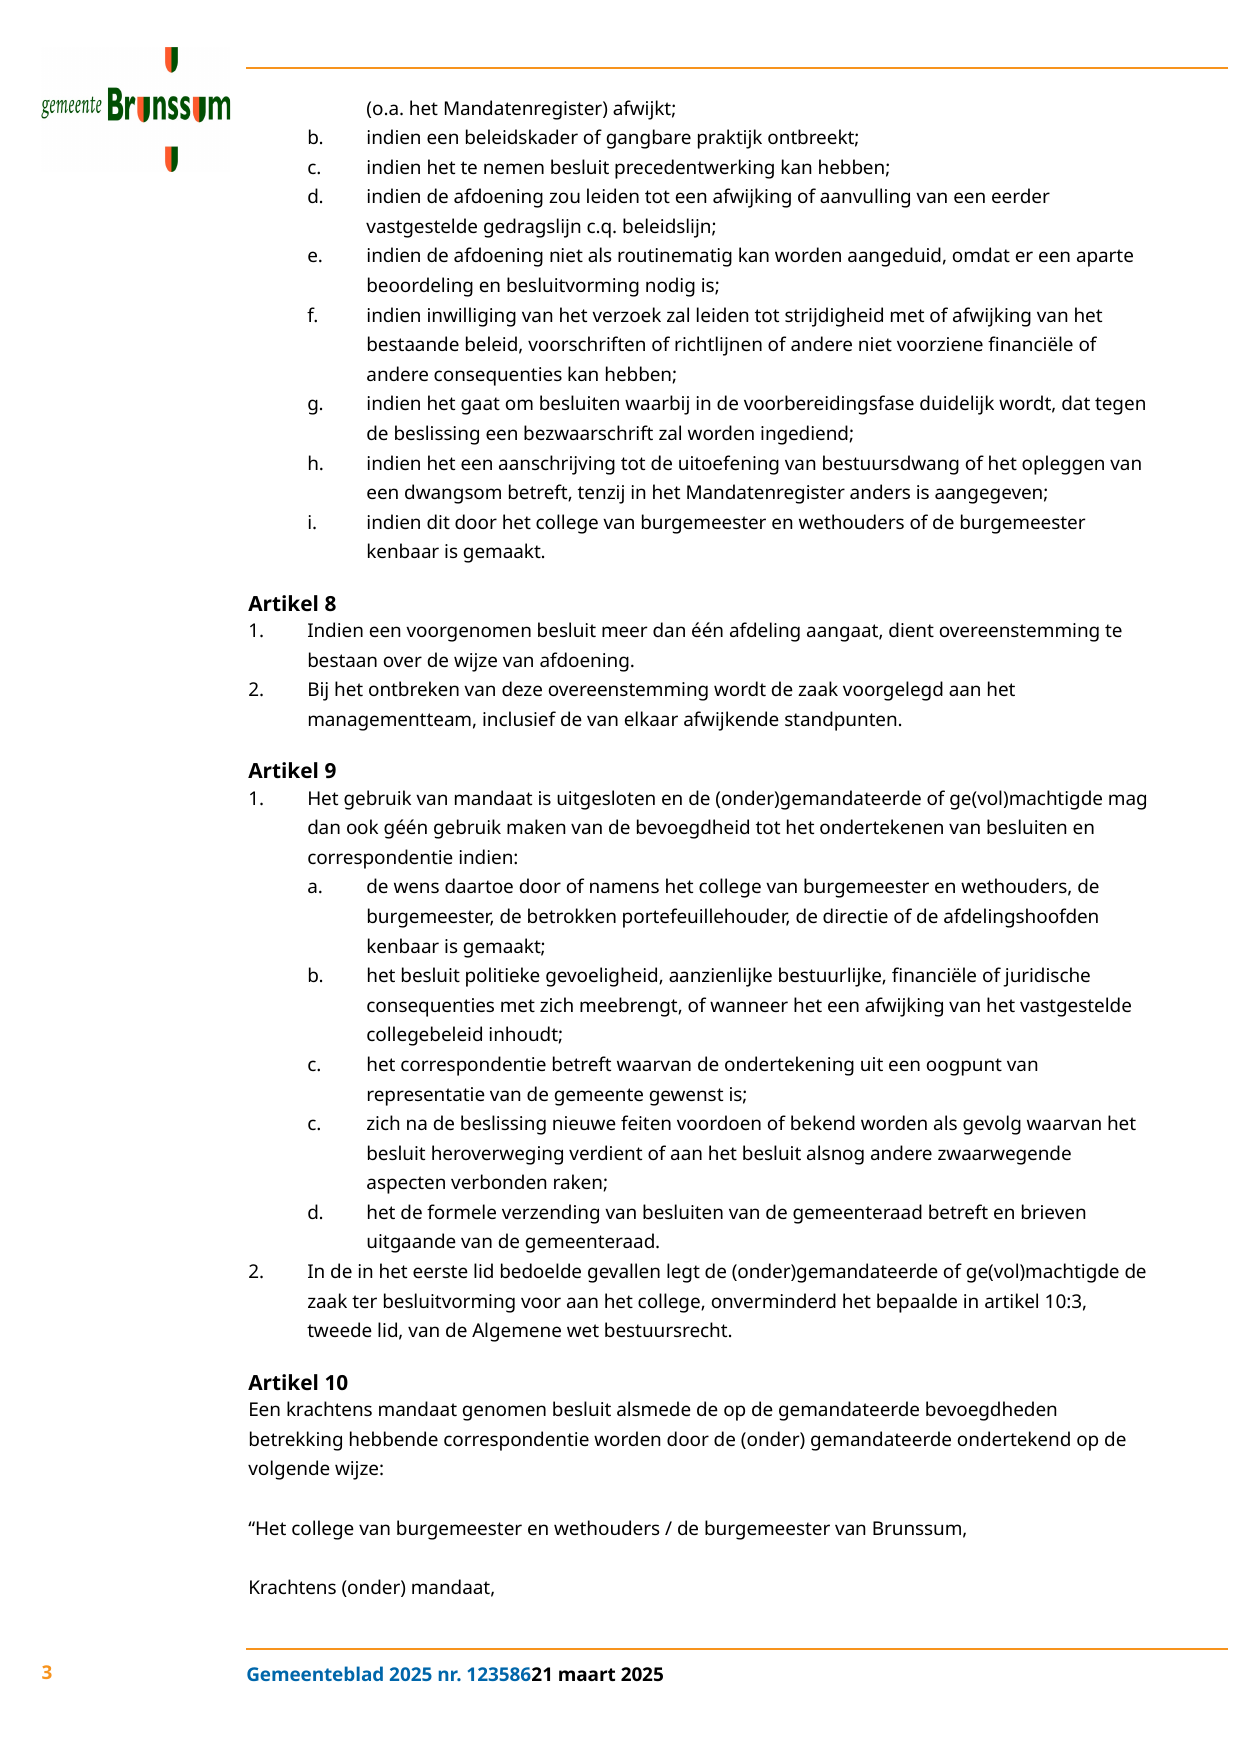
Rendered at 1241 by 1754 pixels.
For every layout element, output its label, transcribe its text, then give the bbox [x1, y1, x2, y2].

list Indien een voorgenomen besluit meer dan één afdeling aangaat, dient overeenstemming te bestaan over de wijze van afdoening. [248, 617, 1152, 673]
list indien een beleidskader of gangbare praktijk ontbreekt; [307, 124, 1152, 150]
list de wens daartoe door of namens het college van burgemeester en wethouders, de burgemeester, de betrokken portefeuillehouder, de directie of de afdelingshoofden kenbaar is gemaakt; [307, 874, 1152, 959]
text “Het college van burgemeester en wethouders / de burgemeester van Brunssum, [248, 1515, 1152, 1540]
list (o.a. het Mandatenregister) afwijkt; [307, 95, 1152, 121]
list indien het gaat om besluiten waarbij in de voorbereidingsfase duidelijk wordt, dat tegen de beslissing een bezwaarschrift zal worden ingediend; [307, 391, 1152, 446]
text Artikel 10 [248, 1368, 1152, 1396]
list het correspondentie betreft waarvan de ondertekening uit een oogpunt van representatie van de gemeente gewenst is; [307, 1051, 1152, 1107]
list indien de afdoening zou leiden tot een afwijking of aanvulling van een eerder vastgestelde gedragslijn c.q. beleidslijn; [307, 183, 1152, 239]
list indien dit door het college van burgemeester en wethouders of de burgemeester kenbaar is gemaakt. [307, 509, 1152, 564]
list Het gebruik van mandaat is uitgesloten en de (onder)gemandateerde of ge(vol)machtigde mag dan ook géén gebruik maken van de bevoegdheid tot het ondertekenen van besluiten en correspondentie indien: [248, 785, 1152, 870]
list het besluit politieke gevoeligheid, aanzienlijke bestuurlijke, financiële of juridische consequenties met zich meebrengt, of wanneer het een afwijking van het vastgestelde collegebeleid inhoudt; [307, 962, 1152, 1047]
list het de formele verzending van besluiten van de gemeenteraad betreft en brieven uitgaande van de gemeenteraad. [307, 1199, 1152, 1254]
list Bij het ontbreken van deze overeenstemming wordt de zaak voorgelegd aan het managementteam, inclusief de van elkaar afwijkende standpunten. [248, 677, 1152, 732]
text Artikel 9 [248, 757, 1152, 785]
text Een krachtens mandaat genomen besluit alsmede de op de gemandateerde bevoegdheden betrekking hebbende correspondentie worden door de (onder) gemandateerde ondertekend op de volgende wijze: [248, 1396, 1152, 1481]
text Krachtens (onder) mandaat, [248, 1574, 1152, 1599]
list indien de afdoening niet als routinematig kan worden aangeduid, omdat er een aparte beoordeling en besluitvorming nodig is; [307, 243, 1152, 298]
list indien het te nemen besluit precedentwerking kan hebben; [307, 154, 1152, 180]
list In de in het eerste lid bedoelde gevallen legt de (onder)gemandateerde of ge(vol)machtigde de zaak ter besluitvorming voor aan het college, onverminderd het bepaalde in artikel 10:3, tweede lid, van de Algemene wet bestuursrecht. [248, 1258, 1152, 1343]
list zich na de beslissing nieuwe feiten voordoen of bekend worden als gevolg waarvan het besluit heroverweging verdient of aan het besluit alsnog andere zwaarwegende aspecten verbonden raken; [307, 1110, 1152, 1195]
list indien het een aanschrijving tot de uitoefening van bestuursdwang of het opleggen van een dwangsom betreft, tenzij in het Mandatenregister anders is aangegeven; [307, 450, 1152, 505]
text Artikel 8 [248, 589, 1152, 617]
picture [41, 47, 231, 172]
list indien inwilliging van het verzoek zal leiden tot strijdigheid met of afwijking van het bestaande beleid, voorschriften of richtlijnen of andere niet voorziene financiële of andere consequenties kan hebben; [307, 302, 1152, 387]
